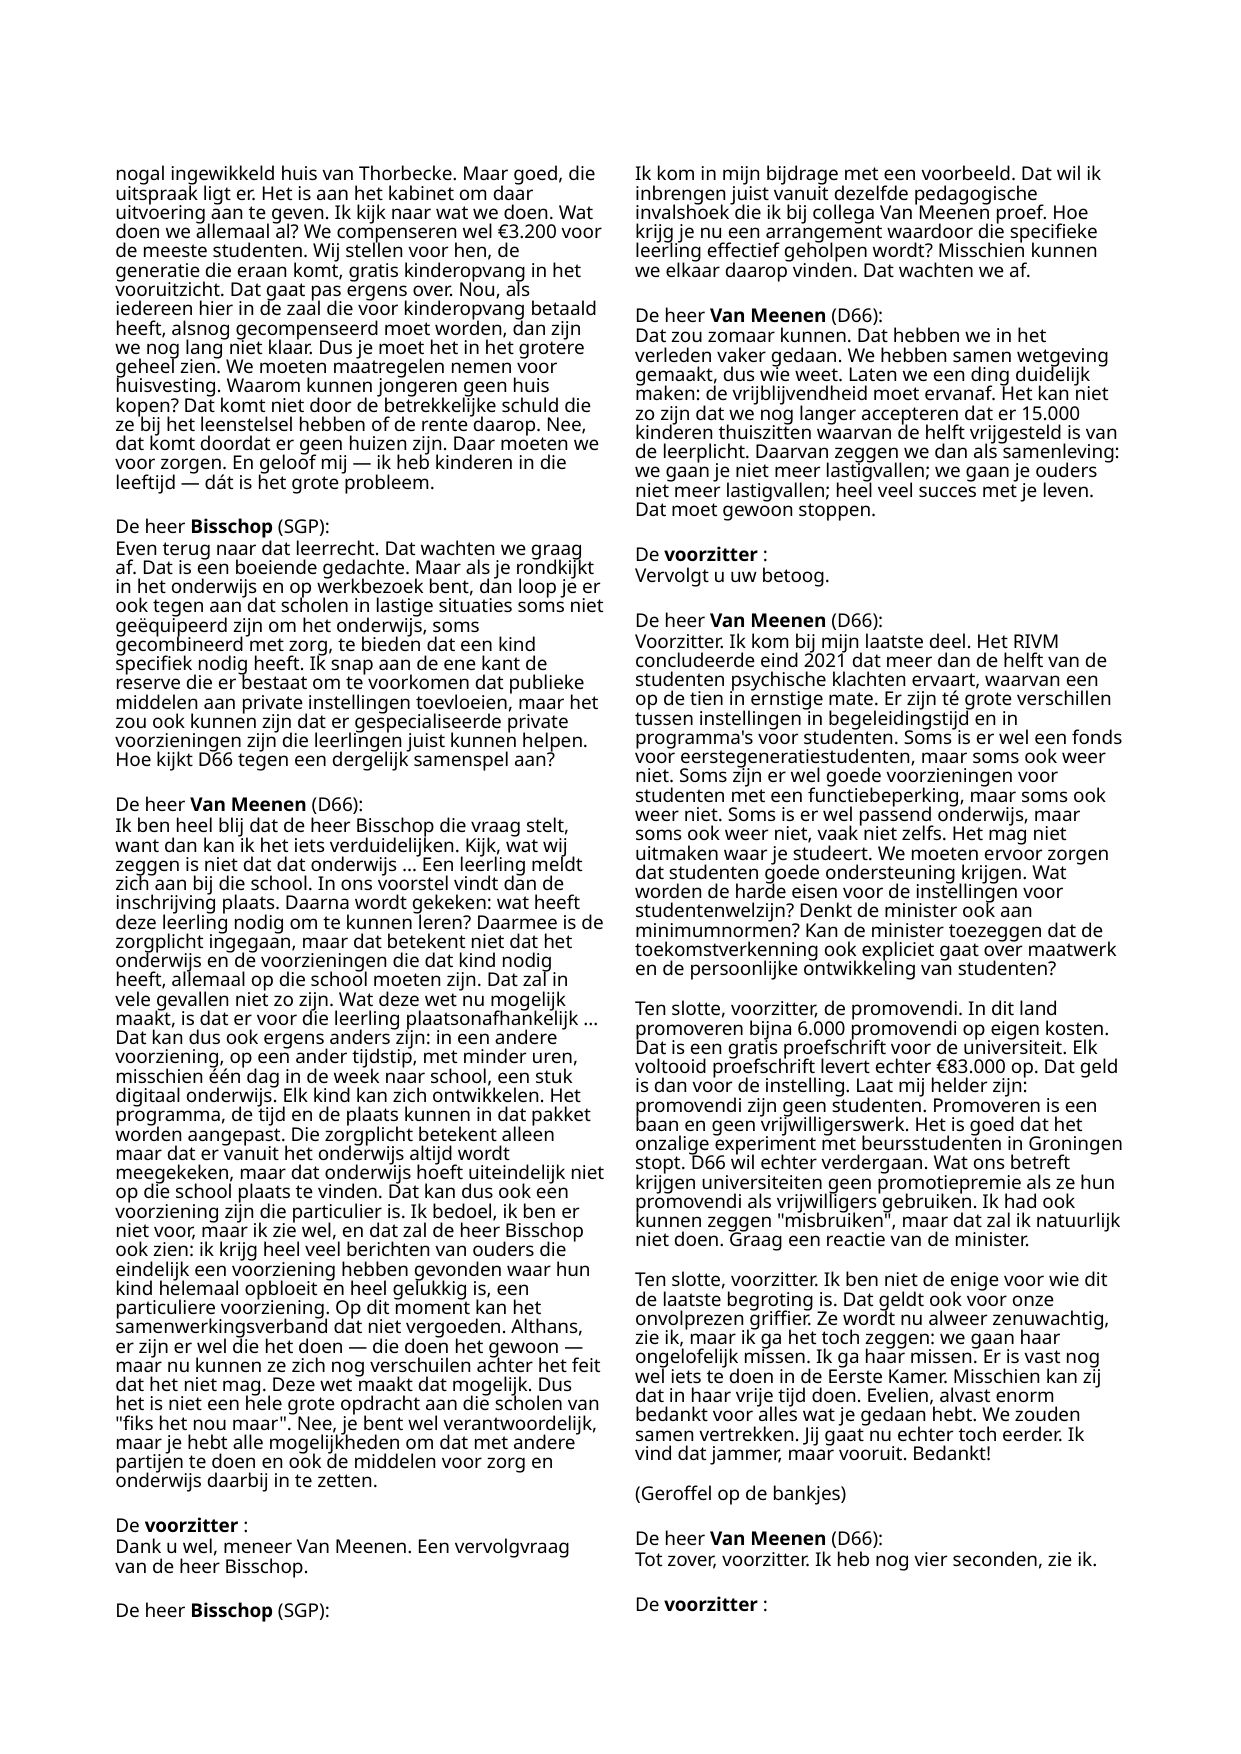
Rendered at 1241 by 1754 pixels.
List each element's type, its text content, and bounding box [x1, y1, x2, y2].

text Ten slotte, voorzitter. Ik ben niet de enige voor wie dit de laatste begroting is. Dat geldt ook voor onze onvolprezen griffier. Ze wordt nu alweer zenuwachtig, zie ik, maar ik ga het toch zeggen: we gaan haar ongelofelijk missen. Ik ga haar missen. Er is vast nog wel iets te doen in de Eerste Kamer. Misschien kan zij dat in haar vrije tijd doen. Evelien, alvast enorm bedankt voor alles wat je gedaan hebt. We zouden samen vertrekken. Jij gaat nu echter toch eerder. Ik vind dat jammer, maar vooruit. Bedankt! [635, 1271, 1125, 1464]
text (Geroffel op de bankjes) [635, 1485, 1125, 1504]
text Vervolgt u uw betoog. [635, 567, 1125, 586]
text nogal ingewikkeld huis van Thorbecke. Maar goed, die uitspraak ligt er. Het is aan het kabinet om daar uitvoering aan te geven. Ik kijk naar wat we doen. Wat doen we allemaal al? We compenseren wel €3.200 voor de meeste studenten. Wij stellen voor hen, de generatie die eraan komt, gratis kinderopvang in het vooruitzicht. Dat gaat pas ergens over. Nou, als iedereen hier in de zaal die voor kinderopvang betaald heeft, alsnog gecompenseerd moet worden, dan zijn we nog lang niet klaar. Dus je moet het in het grotere geheel zien. We moeten maatregelen nemen voor huisvesting. Waarom kunnen jongeren geen huis kopen? Dat komt niet door de betrekkelijke schuld die ze bij het leenstelsel hebben of de rente daarop. Nee, dat komt doordat er geen huizen zijn. Daar moeten we voor zorgen. En geloof mij — ik heb kinderen in die leeftijd — dát is het grote probleem. [115, 165, 605, 493]
text Dank u wel, meneer Van Meenen. Een vervolgvraag van de heer Bisschop. [115, 1538, 605, 1577]
text De heer Van Meenen (D66): [635, 302, 1125, 327]
text De heer Bisschop (SGP): [115, 514, 605, 539]
text De heer Van Meenen (D66): [115, 792, 605, 817]
text De heer Van Meenen (D66): [635, 607, 1125, 633]
text De heer Bisschop (SGP): [115, 1598, 605, 1623]
text De voorzitter : [115, 1513, 605, 1538]
text Ik ben heel blij dat de heer Bisschop die vraag stelt, want dan kan ik het iets verduidelijken. Kijk, wat wij zeggen is niet dat dat onderwijs … Een leerling meldt zich aan bij die school. In ons voorstel vindt dan de inschrijving plaats. Daarna wordt gekeken: wat heeft deze leerling nodig om te kunnen leren? Daarmee is de zorgplicht ingegaan, maar dat betekent niet dat het onderwijs en de voorzieningen die dat kind nodig heeft, allemaal op die school moeten zijn. Dat zal in vele gevallen niet zo zijn. Wat deze wet nu mogelijk maakt, is dat er voor die leerling plaatsonafhankelijk … Dat kan dus ook ergens anders zijn: in een andere voorziening, op een ander tijdstip, met minder uren, misschien één dag in de week naar school, een stuk digitaal onderwijs. Elk kind kan zich ontwikkelen. Het programma, de tijd en de plaats kunnen in dat pakket worden aangepast. Die zorgplicht betekent alleen maar dat er vanuit het onderwijs altijd wordt meegekeken, maar dat onderwijs hoeft uiteindelijk niet op die school plaats te vinden. Dat kan dus ook een voorziening zijn die particulier is. Ik bedoel, ik ben er niet voor, maar ik zie wel, en dat zal de heer Bisschop ook zien: ik krijg heel veel berichten van ouders die eindelijk een voorziening hebben gevonden waar hun kind helemaal opbloeit en heel gelukkig is, een particuliere voorziening. Op dit moment kan het samenwerkingsverband dat niet vergoeden. Althans, er zijn er wel die het doen — die doen het gewoon — maar nu kunnen ze zich nog verschuilen achter het feit dat het niet mag. Deze wet maakt dat mogelijk. Dus het is niet een hele grote opdracht aan die scholen van "fiks het nou maar". Nee, je bent wel verantwoordelijk, maar je hebt alle mogelijkheden om dat met andere partijen te doen en ook de middelen voor zorg en onderwijs daarbij in te zetten. [115, 817, 605, 1492]
text De heer Van Meenen (D66): [635, 1525, 1125, 1551]
text Even terug naar dat leerrecht. Dat wachten we graag af. Dat is een boeiende gedachte. Maar als je rondkijkt in het onderwijs en op werkbezoek bent, dan loop je er ook tegen aan dat scholen in lastige situaties soms niet geëquipeerd zijn om het onderwijs, soms gecombineerd met zorg, te bieden dat een kind specifiek nodig heeft. Ik snap aan de ene kant de reserve die er bestaat om te voorkomen dat publieke middelen aan private instellingen toevloeien, maar het zou ook kunnen zijn dat er gespecialiseerde private voorzieningen zijn die leerlingen juist kunnen helpen. Hoe kijkt D66 tegen een dergelijk samenspel aan? [115, 539, 605, 771]
text Ik kom in mijn bijdrage met een voorbeeld. Dat wil ik inbrengen juist vanuit dezelfde pedagogische invalshoek die ik bij collega Van Meenen proef. Hoe krijg je nu een arrangement waardoor die specifieke leerling effectief geholpen wordt? Misschien kunnen we elkaar daarop vinden. Dat wachten we af. [635, 165, 1125, 281]
text Voorzitter. Ik kom bij mijn laatste deel. Het RIVM concludeerde eind 2021 dat meer dan de helft van de studenten psychische klachten ervaart, waarvan een op de tien in ernstige mate. Er zijn té grote verschillen tussen instellingen in begeleidingstijd en in programma's voor studenten. Soms is er wel een fonds voor eerstegeneratiestudenten, maar soms ook weer niet. Soms zijn er wel goede voorzieningen voor studenten met een functiebeperking, maar soms ook weer niet. Soms is er wel passend onderwijs, maar soms ook weer niet, vaak niet zelfs. Het mag niet uitmaken waar je studeert. We moeten ervoor zorgen dat studenten goede ondersteuning krijgen. Wat worden de harde eisen voor de instellingen voor studentenwelzijn? Denkt de minister ook aan minimumnormen? Kan de minister toezeggen dat de toekomstverkenning ook expliciet gaat over maatwerk en de persoonlijke ontwikkeling van studenten? [635, 633, 1125, 979]
text Ten slotte, voorzitter, de promovendi. In dit land promoveren bijna 6.000 promovendi op eigen kosten. Dat is een gratis proefschrift voor de universiteit. Elk voltooid proefschrift levert echter €83.000 op. Dat geld is dan voor de instelling. Laat mij helder zijn: promovendi zijn geen studenten. Promoveren is een baan en geen vrijwilligerswerk. Het is goed dat het onzalige experiment met beursstudenten in Groningen stopt. D66 wil echter verdergaan. Wat ons betreft krijgen universiteiten geen promotiepremie als ze hun promovendi als vrijwilligers gebruiken. Ik had ook kunnen zeggen "misbruiken", maar dat zal ik natuurlijk niet doen. Graag een reactie van de minister. [635, 1000, 1125, 1251]
text Dat zou zomaar kunnen. Dat hebben we in het verleden vaker gedaan. We hebben samen wetgeving gemaakt, dus wie weet. Laten we een ding duidelijk maken: de vrijblijvendheid moet ervanaf. Het kan niet zo zijn dat we nog langer accepteren dat er 15.000 kinderen thuiszitten waarvan de helft vrijgesteld is van de leerplicht. Daarvan zeggen we dan als samenleving: we gaan je niet meer lastigvallen; we gaan je ouders niet meer lastigvallen; heel veel succes met je leven. Dat moet gewoon stoppen. [635, 327, 1125, 520]
text De voorzitter : [635, 541, 1125, 567]
text Tot zover, voorzitter. Ik heb nog vier seconden, zie ik. [635, 1551, 1125, 1570]
text De voorzitter : [635, 1591, 1125, 1617]
